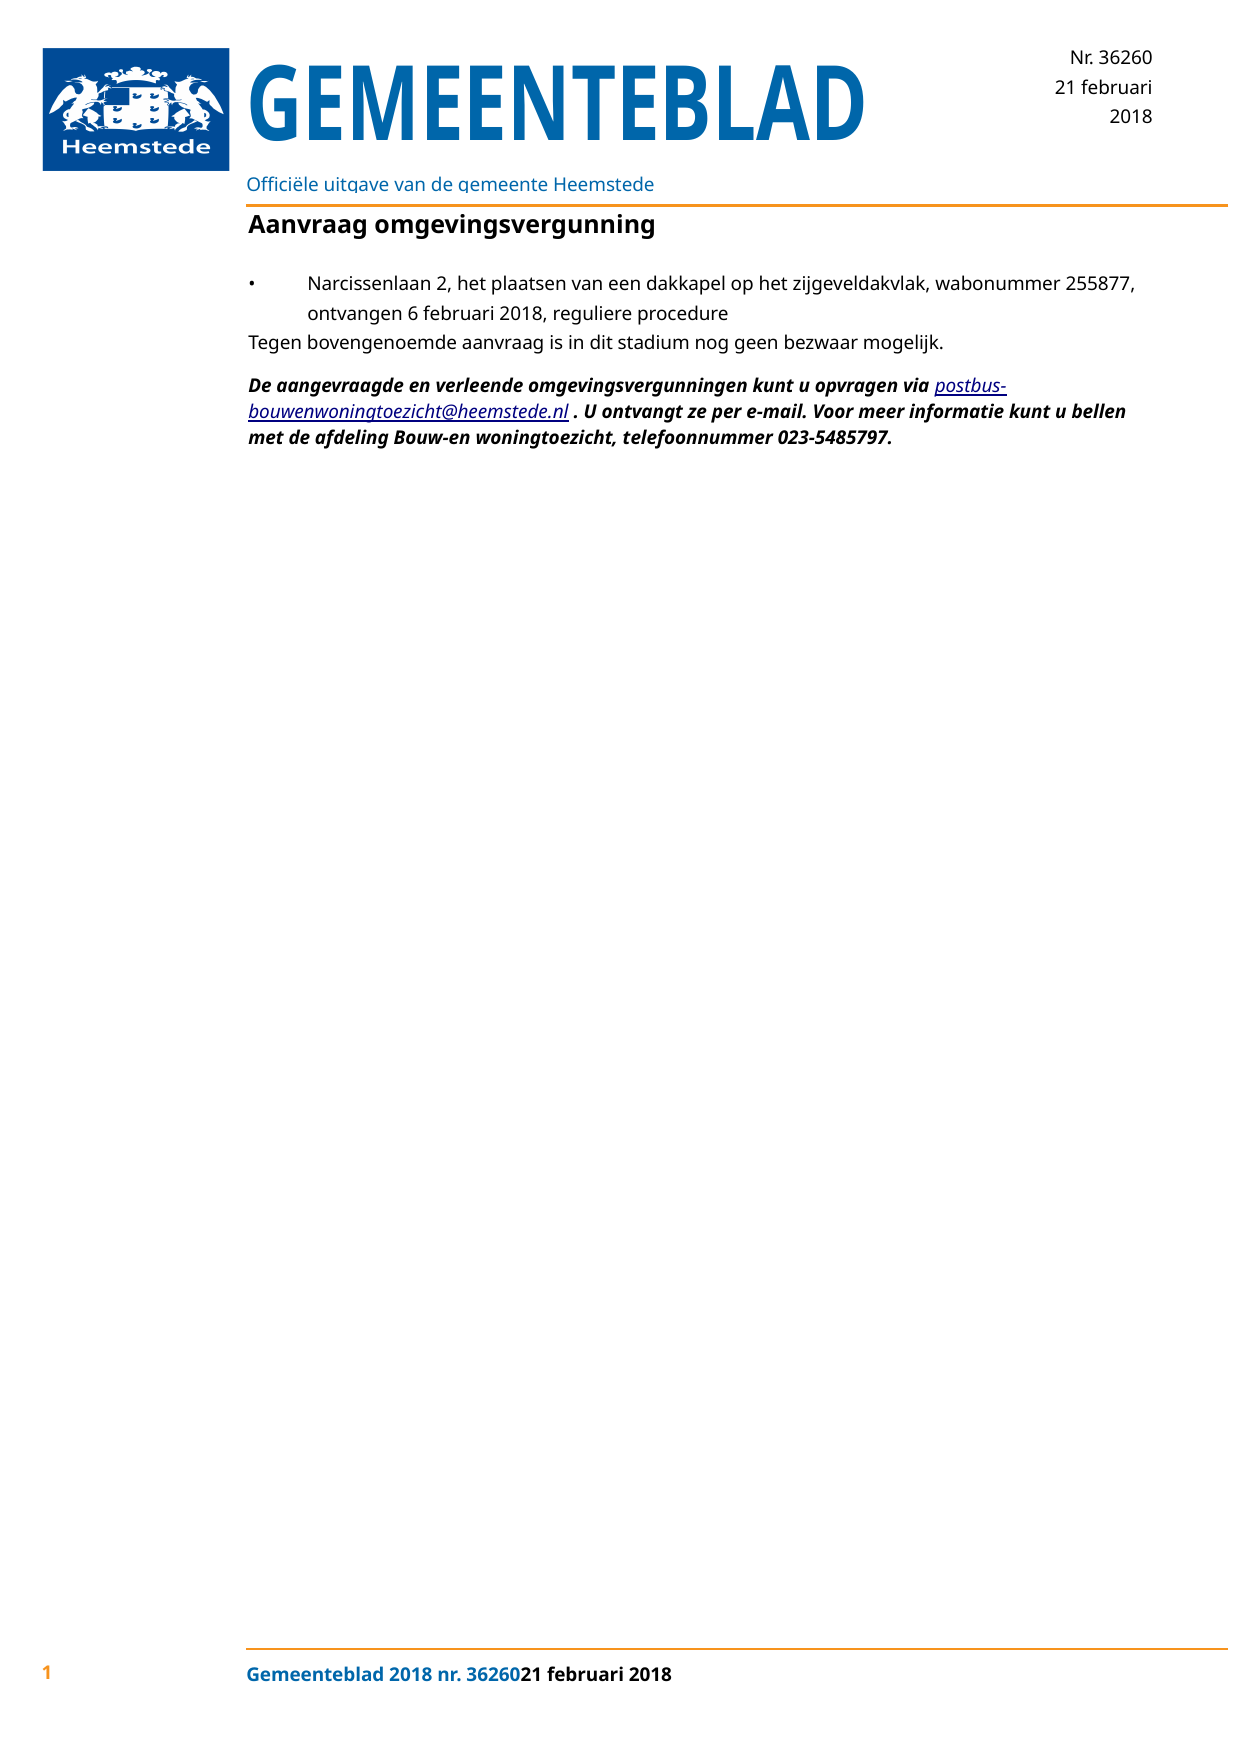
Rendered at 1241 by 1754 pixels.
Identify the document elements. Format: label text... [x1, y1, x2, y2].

picture [41, 47, 231, 172]
text Aanvraag omgevingsvergunning [248, 207, 1152, 241]
text De aangevraagde en verleende omgevingsvergunningen kunt u opvragen via postbus-bouwenwoningtoezicht@heemstede.nl . U ontvangt ze per e-mail. Voor meer informatie kunt u bellen met de afdeling Bouw-en woningtoezicht, telefoonnummer 023-5485797. [248, 373, 1152, 450]
text Tegen bovengenoemde aanvraag is in dit stadium nog geen bezwaar mogelijk. [248, 329, 1152, 355]
list Narcissenlaan 2, het plaatsen van een dakkapel op het zijgeveldakvlak, wabonummer 255877, ontvangen 6 februari 2018, reguliere procedure [248, 270, 1152, 326]
